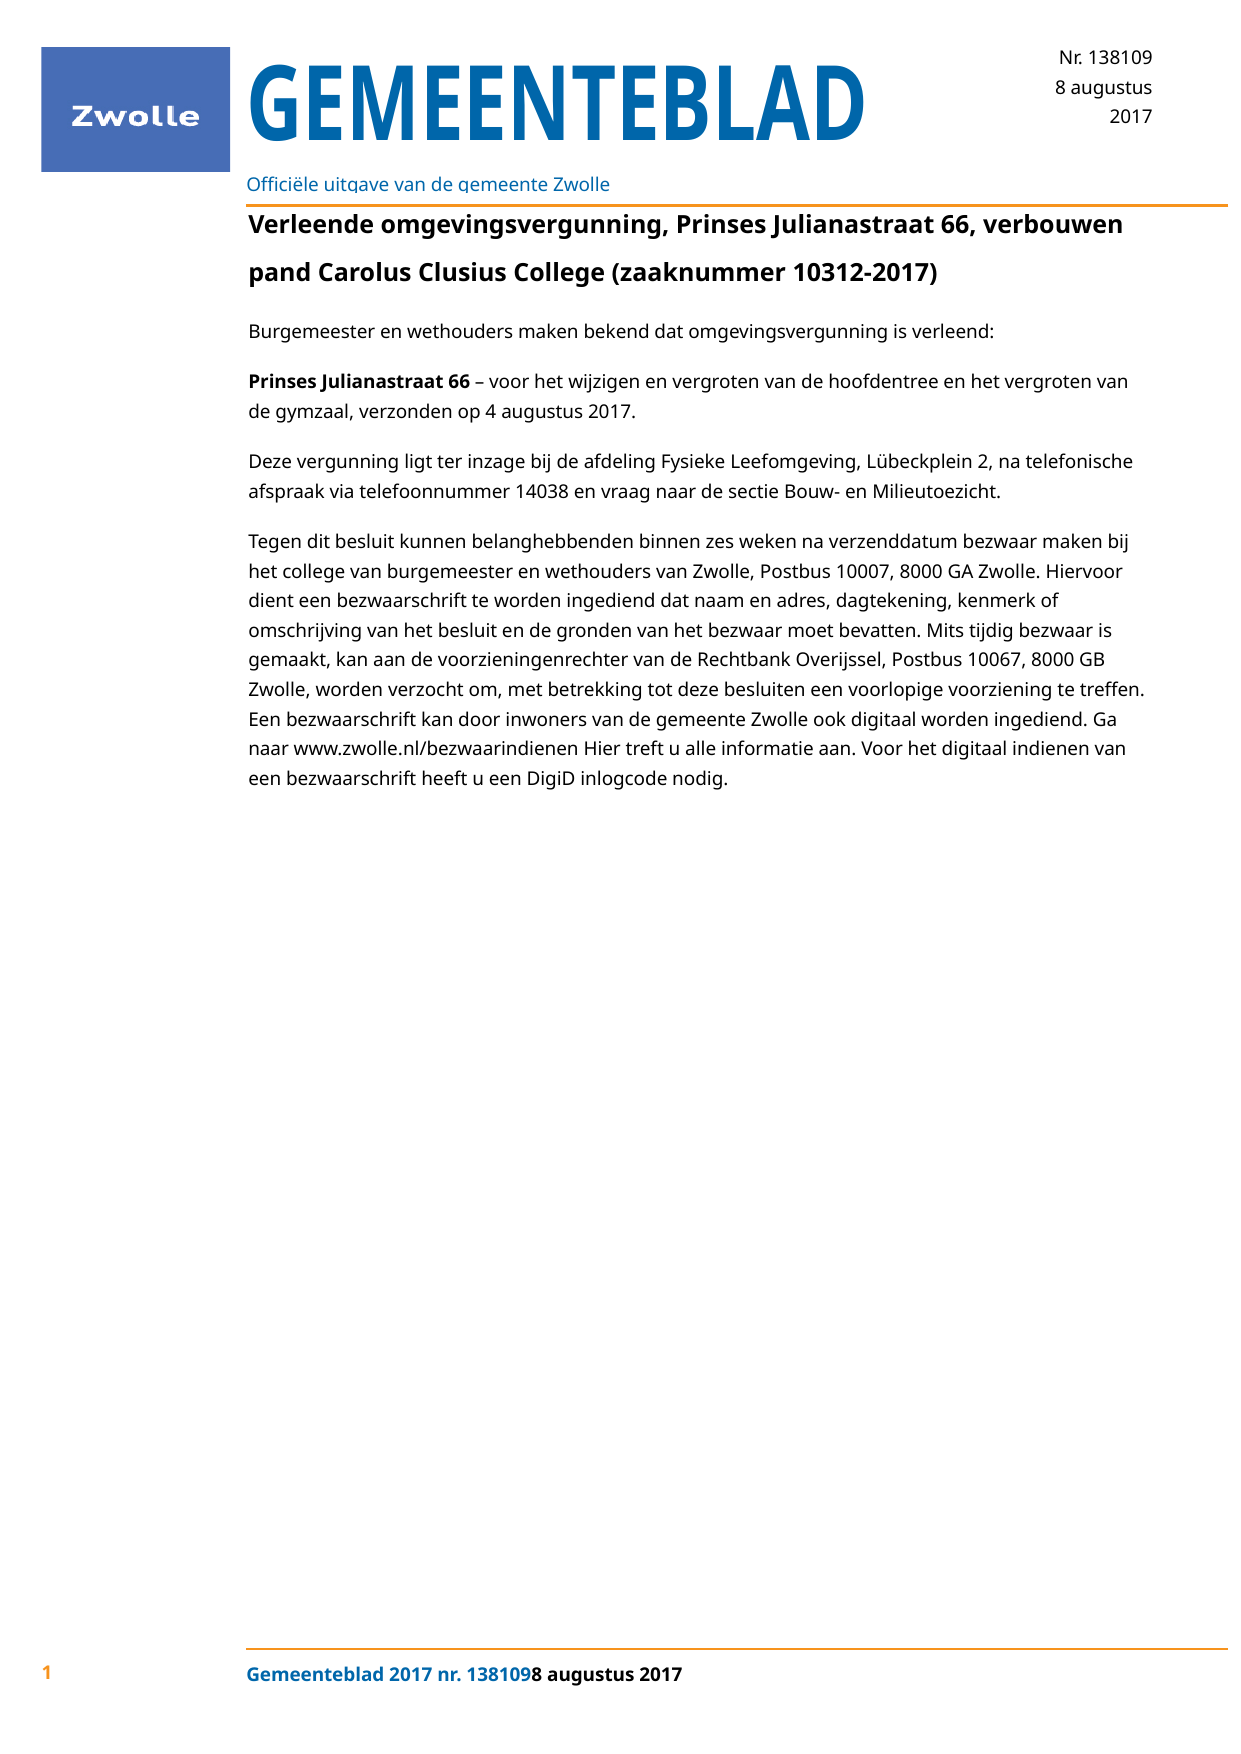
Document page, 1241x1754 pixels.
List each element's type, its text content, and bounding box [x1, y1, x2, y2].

text Burgemeester en wethouders maken bekend dat omgevingsvergunning is verleend: [248, 318, 1152, 344]
picture [41, 47, 231, 172]
text Verleende omgevingsvergunning, Prinses Julianastraat 66, verbouwen pand Carolus Clusius College (zaaknummer 10312-2017) [248, 207, 1152, 288]
text Tegen dit besluit kunnen belanghebbenden binnen zes weken na verzenddatum bezwaar maken bij het college van burgemeester en wethouders van Zwolle, Postbus 10007, 8000 GA Zwolle. Hiervoor dient een bezwaarschrift te worden ingediend dat naam en adres, dagtekening, kenmerk of omschrijving van het besluit en de gronden van het bezwaar moet bevatten. Mits tijdig bezwaar is gemaakt, kan aan de voorzieningenrechter van de Rechtbank Overijssel, Postbus 10067, 8000 GB Zwolle, worden verzocht om, met betrekking tot deze besluiten een voorlopige voorziening te treffen. Een bezwaarschrift kan door inwoners van de gemeente Zwolle ook digitaal worden ingediend. Ga naar www.zwolle.nl/bezwaarindienen Hier treft u alle informatie aan. Voor het digitaal indienen van een bezwaarschrift heeft u een DigiD inlogcode nodig. [248, 528, 1152, 791]
text Prinses Julianastraat 66 – voor het wijzigen en vergroten van de hoofdentree en het vergroten van de gymzaal, verzonden op 4 augustus 2017. [248, 368, 1152, 424]
text Deze vergunning ligt ter inzage bij de afdeling Fysieke Leefomgeving, Lübeckplein 2, na telefonische afspraak via telefoonnummer 14038 en vraag naar de sectie Bouw- en Milieutoezicht. [248, 448, 1152, 504]
